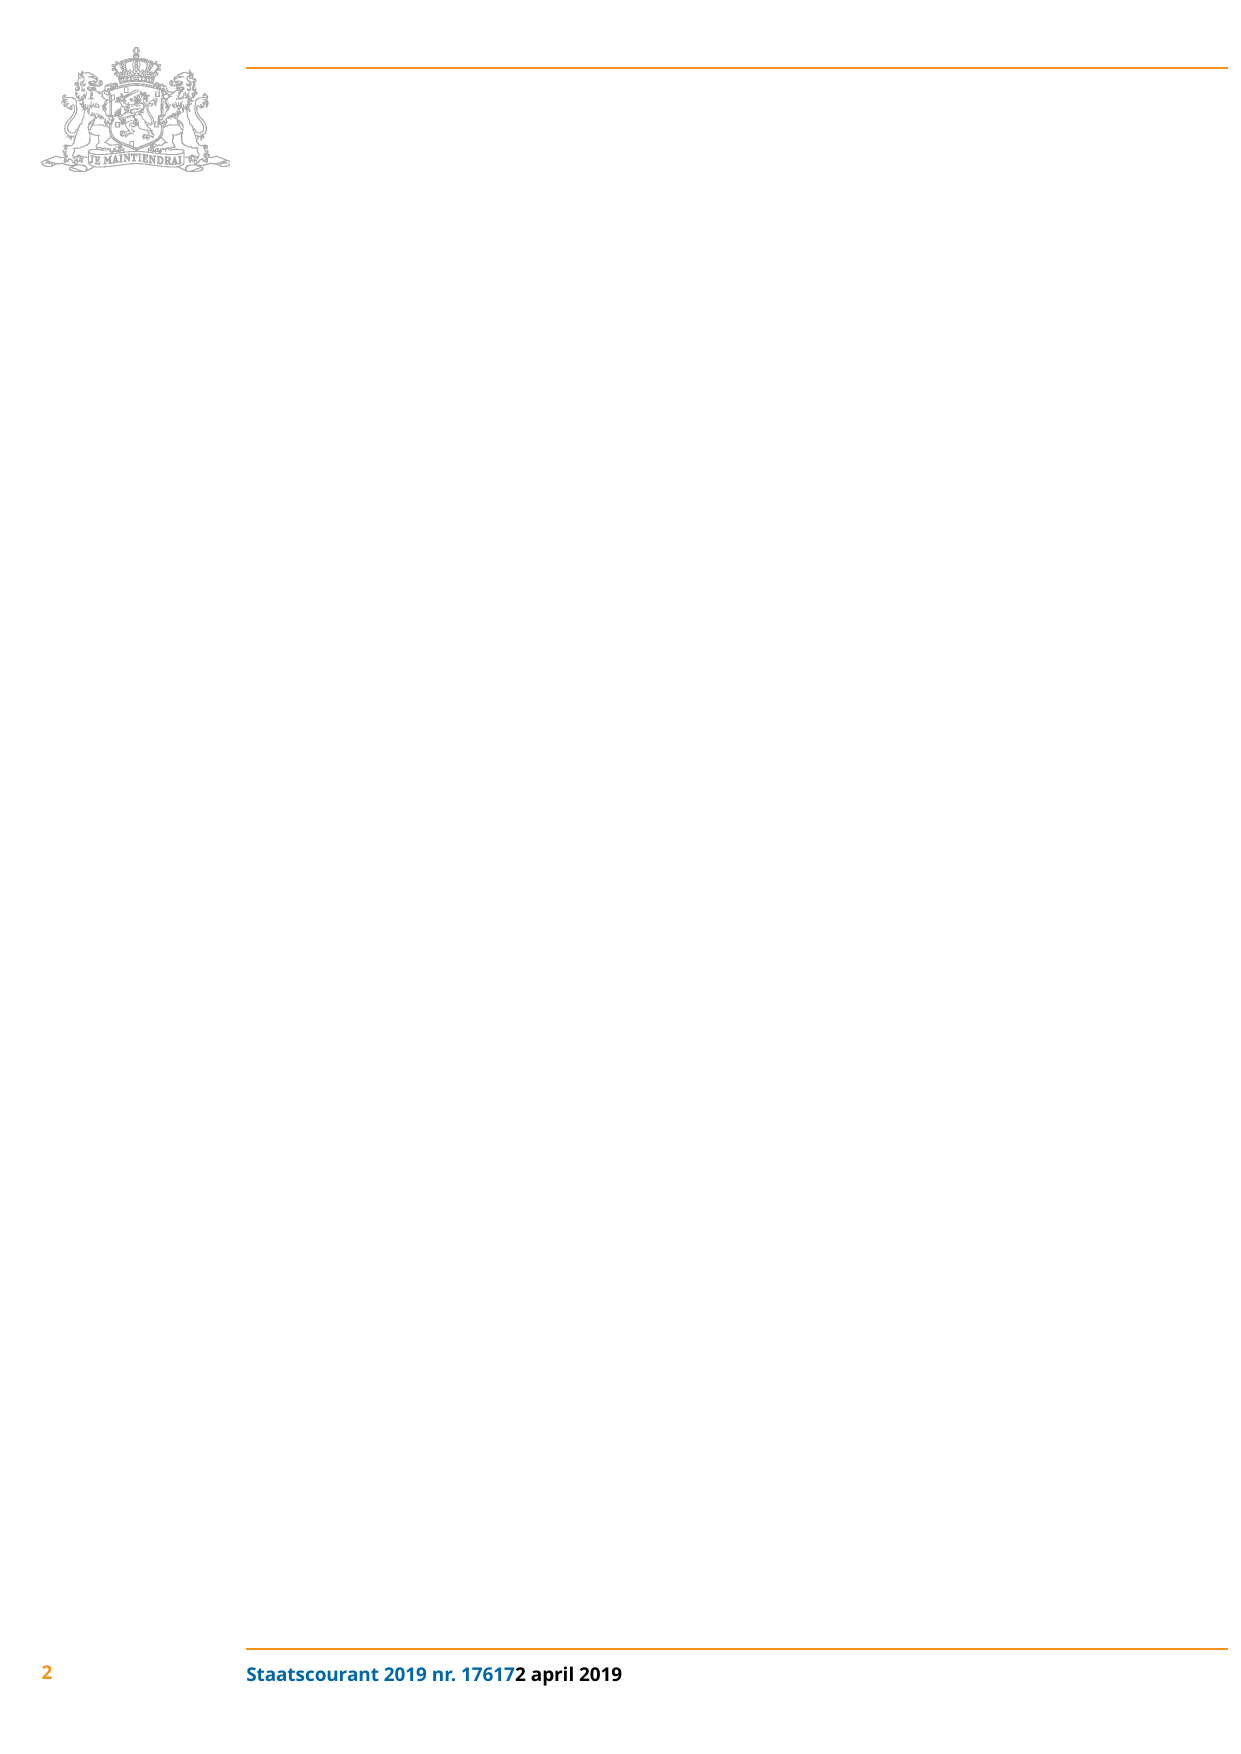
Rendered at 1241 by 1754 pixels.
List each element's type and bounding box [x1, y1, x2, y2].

picture [41, 47, 231, 172]
